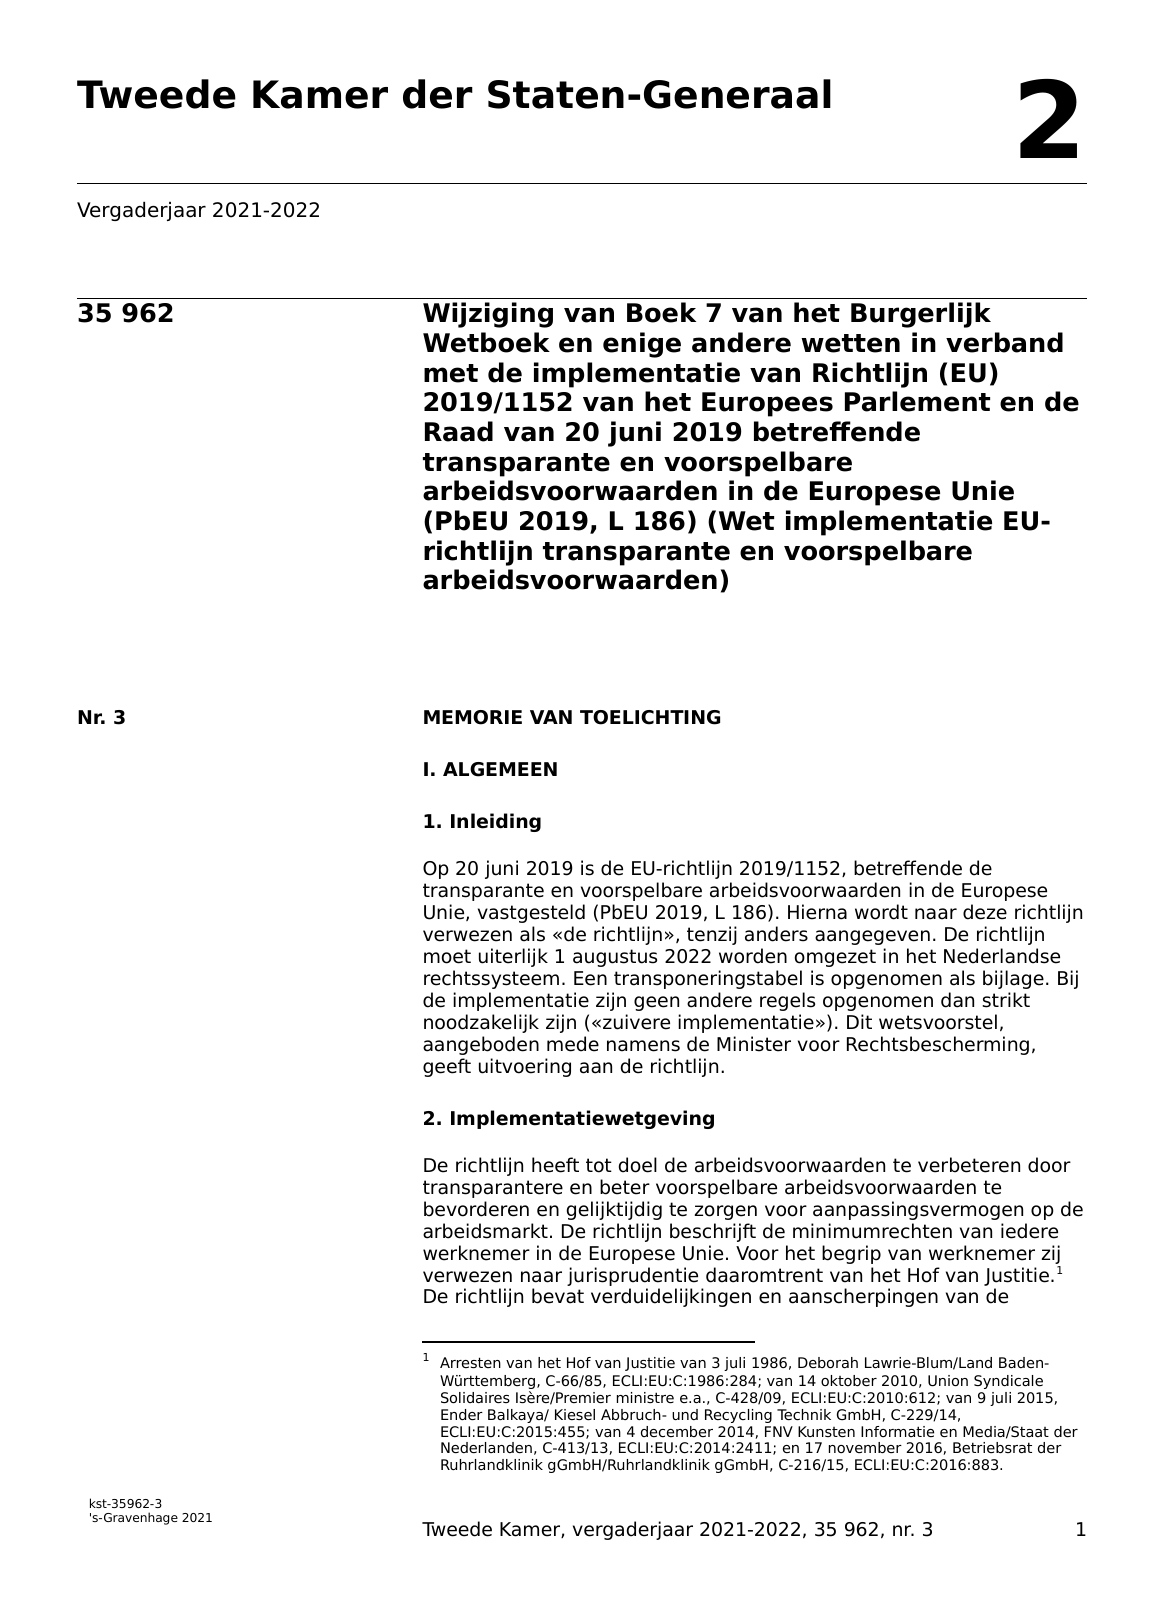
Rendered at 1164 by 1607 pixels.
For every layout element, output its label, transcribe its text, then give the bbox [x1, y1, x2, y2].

subtitle I. ALGEMEEN [422, 759, 1087, 781]
text kst-35962-3 [88, 1497, 323, 1511]
text De richtlijn heeft tot doel de arbeidsvoorwaarden te verbeteren door transparantere en beter voorspelbare arbeidsvoorwaarden te bevorderen en gelijktijdig te zorgen voor aanpassingsvermogen op de arbeidsmarkt. De richtlijn beschrijft de minimumrechten van iedere werknemer in de Europese Unie. Voor het begrip van werknemer zij verwezen naar jurisprudentie daaromtrent van het Hof van Justitie. De richtlijn bevat verduidelijkingen en aanscherpingen van de [422, 1154, 1087, 1308]
subtitle 35 962 Wijziging van Boek 7 van het Burgerlijk Wetboek en enige andere wetten in verband met de implementatie van Richtlijn (EU) 2019/1152 van het Europees Parlement en de Raad van 20 juni 2019 betreffende transparante en voorspelbare arbeidsvoorwaarden in de Europese Unie (PbEU 2019, L 186) (Wet implementatie EU-richtlijn transparante en voorspelbare arbeidsvoorwaarden) [77, 299, 1087, 596]
table_cell Vergaderjaar 2021-2022 [77, 184, 1087, 298]
subtitle 1. Inleiding [422, 811, 1087, 833]
table_header Tweede Kamer der Staten-Generaal [77, 59, 886, 183]
text 's-Gravenhage 2021 [88, 1511, 323, 1525]
text Op 20 juni 2019 is de EU-richtlijn 2019/1152, betreffende de transparante en voorspelbare arbeidsvoorwaarden in de Europese Unie, vastgesteld (PbEU 2019, L 186). Hierna wordt naar deze richtlijn verwezen als «de richtlijn», tenzij anders aangegeven. De richtlijn moet uiterlijk 1 augustus 2022 worden omgezet in het Nederlandse rechtssysteem. Een transponeringstabel is opgenomen als bijlage. Bij de implementatie zijn geen andere regels opgenomen dan strikt noodzakelijk zijn («zuivere implementatie»). Dit wetsvoorstel, aangeboden mede namens de Minister voor Rechtsbescherming, geeft uitvoering aan de richtlijn. [422, 858, 1087, 1078]
subtitle Nr. 3 MEMORIE VAN TOELICHTING [77, 707, 1087, 729]
subtitle 2. Implementatiewetgeving [422, 1108, 1087, 1129]
text Arresten van het Hof van Justitie van 3 juli 1986, Deborah Lawrie-Blum/Land Baden-Württemberg, C-66/85, ECLI:EU:C:1986:284; van 14 oktober 2010, Union Syndicale Solidaires Isère/Premier ministre e.a., C-428/09, ECLI:EU:C:2010:612; van 9 juli 2015, Ender Balkaya/ Kiesel Abbruch- und Recycling Technik GmbH, C-229/14, ECLI:EU:C:2015:455; van 4 december 2014, FNV Kunsten Informatie en Media/Staat der Nederlanden, C-413/13, ECLI:EU:C:2014:2411; en 17 november 2016, Betriebsrat der Ruhrlandklinik gGmbH/Ruhrlandklinik gGmbH, C-216/15, ECLI:EU:C:2016:883. [422, 1351, 1087, 1474]
table_header 2 [886, 59, 1087, 183]
